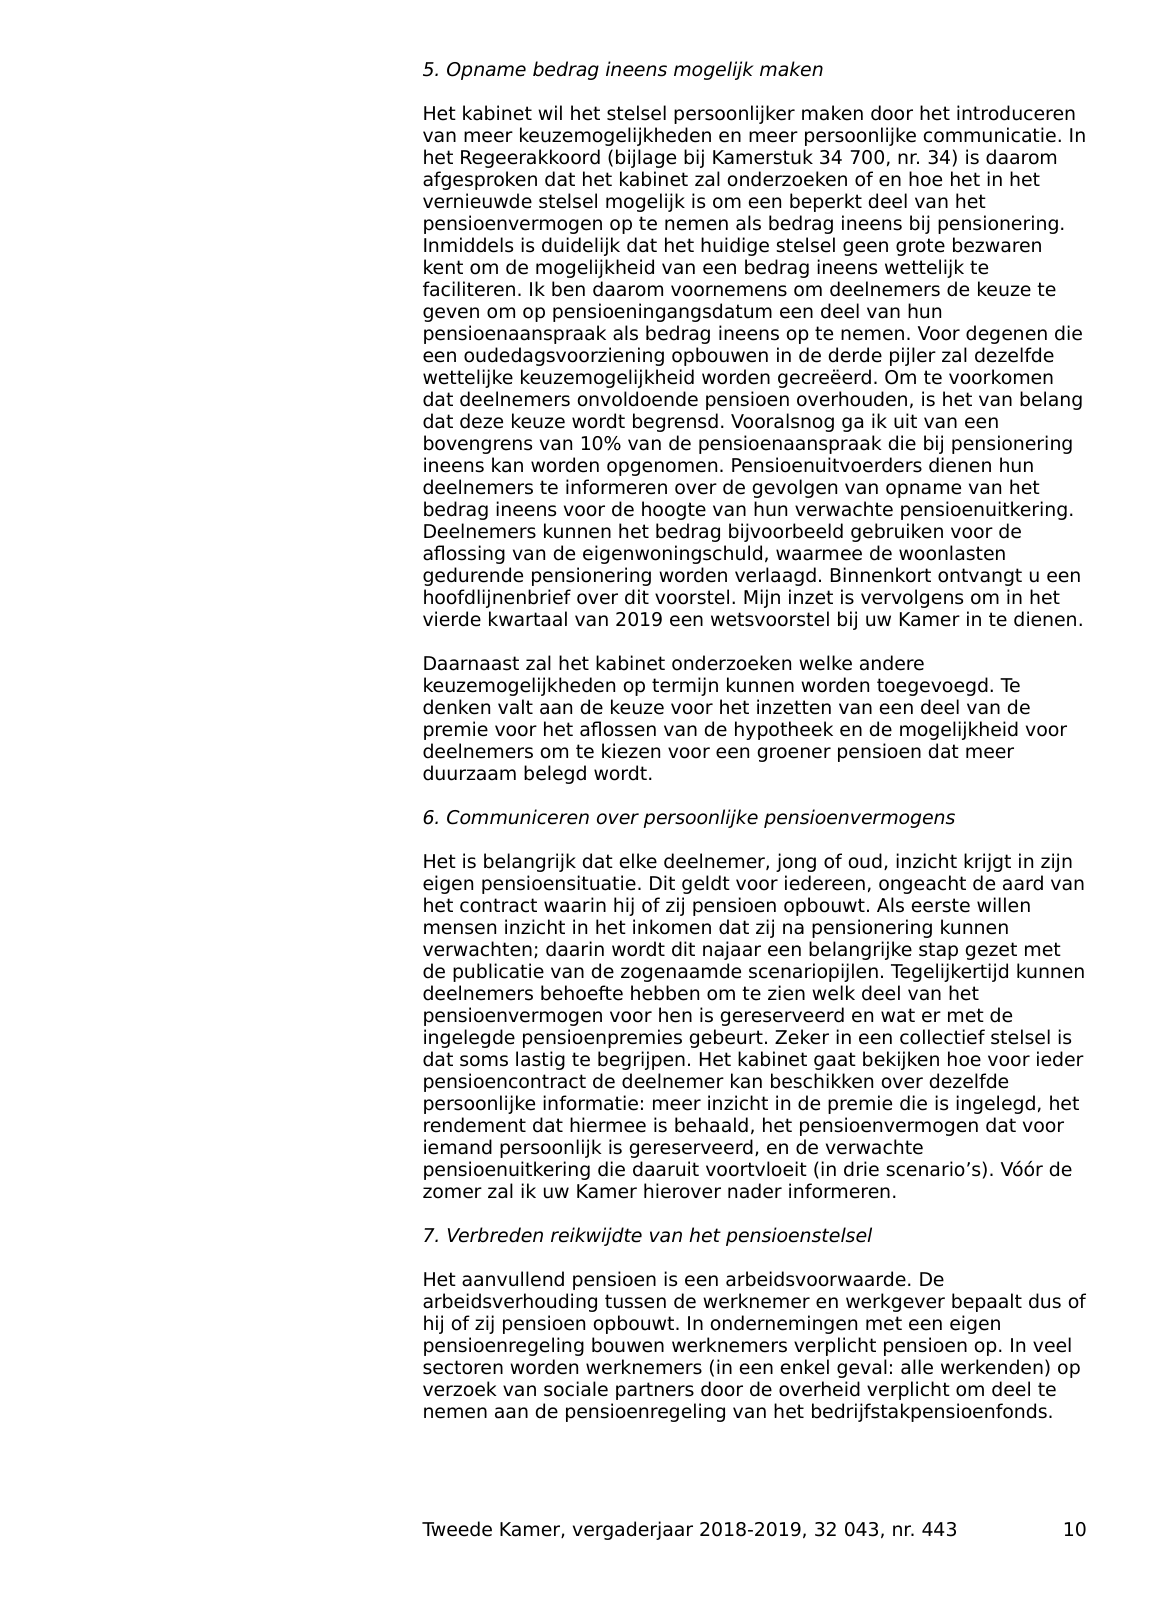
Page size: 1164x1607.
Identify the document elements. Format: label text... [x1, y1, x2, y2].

text Het kabinet wil het stelsel persoonlijker maken door het introduceren van meer keuzemogelijkheden en meer persoonlijke communicatie. In het Regeerakkoord (bijlage bij Kamerstuk 34 700, nr. 34) is daarom afgesproken dat het kabinet zal onderzoeken of en hoe het in het vernieuwde stelsel mogelijk is om een beperkt deel van het pensioenvermogen op te nemen als bedrag ineens bij pensionering. Inmiddels is duidelijk dat het huidige stelsel geen grote bezwaren kent om de mogelijkheid van een bedrag ineens wettelijk te faciliteren. Ik ben daarom voornemens om deelnemers de keuze te geven om op pensioeningangsdatum een deel van hun pensioenaanspraak als bedrag ineens op te nemen. Voor degenen die een oudedagsvoorziening opbouwen in de derde pijler zal dezelfde wettelijke keuzemogelijkheid worden gecreëerd. Om te voorkomen dat deelnemers onvoldoende pensioen overhouden, is het van belang dat deze keuze wordt begrensd. Vooralsnog ga ik uit van een bovengrens van 10% van de pensioenaanspraak die bij pensionering ineens kan worden opgenomen. Pensioenuitvoerders dienen hun deelnemers te informeren over de gevolgen van opname van het bedrag ineens voor de hoogte van hun verwachte pensioenuitkering. Deelnemers kunnen het bedrag bijvoorbeeld gebruiken voor de aflossing van de eigenwoningschuld, waarmee de woonlasten gedurende pensionering worden verlaagd. Binnenkort ontvangt u een hoofdlijnenbrief over dit voorstel. Mijn inzet is vervolgens om in het vierde kwartaal van 2019 een wetsvoorstel bij uw Kamer in te dienen. [422, 103, 1087, 631]
text Het is belangrijk dat elke deelnemer, jong of oud, inzicht krijgt in zijn eigen pensioensituatie. Dit geldt voor iedereen, ongeacht de aard van het contract waarin hij of zij pensioen opbouwt. Als eerste willen mensen inzicht in het inkomen dat zij na pensionering kunnen verwachten; daarin wordt dit najaar een belangrijke stap gezet met de publicatie van de zogenaamde scenariopijlen. Tegelijkertijd kunnen deelnemers behoefte hebben om te zien welk deel van het pensioenvermogen voor hen is gereserveerd en wat er met de ingelegde pensioenpremies gebeurt. Zeker in een collectief stelsel is dat soms lastig te begrijpen. Het kabinet gaat bekijken hoe voor ieder pensioencontract de deelnemer kan beschikken over dezelfde persoonlijke informatie: meer inzicht in de premie die is ingelegd, het rendement dat hiermee is behaald, het pensioenvermogen dat voor iemand persoonlijk is gereserveerd, en de verwachte pensioenuitkering die daaruit voortvloeit (in drie scenario’s). Vóór de zomer zal ik uw Kamer hierover nader informeren. [422, 851, 1087, 1203]
subtitle 5. Opname bedrag ineens mogelijk maken [422, 59, 1087, 81]
subtitle 7. Verbreden reikwijdte van het pensioenstelsel [422, 1225, 1087, 1247]
text Daarnaast zal het kabinet onderzoeken welke andere keuzemogelijkheden op termijn kunnen worden toegevoegd. Te denken valt aan de keuze voor het inzetten van een deel van de premie voor het aflossen van de hypotheek en de mogelijkheid voor deelnemers om te kiezen voor een groener pensioen dat meer duurzaam belegd wordt. [422, 653, 1087, 785]
text Het aanvullend pensioen is een arbeidsvoorwaarde. De arbeidsverhouding tussen de werknemer en werkgever bepaalt dus of hij of zij pensioen opbouwt. In ondernemingen met een eigen pensioenregeling bouwen werknemers verplicht pensioen op. In veel sectoren worden werknemers (in een enkel geval: alle werkenden) op verzoek van sociale partners door de overheid verplicht om deel te nemen aan de pensioenregeling van het bedrijfstakpensioenfonds. [422, 1269, 1087, 1423]
subtitle 6. Communiceren over persoonlijke pensioenvermogens [422, 807, 1087, 829]
